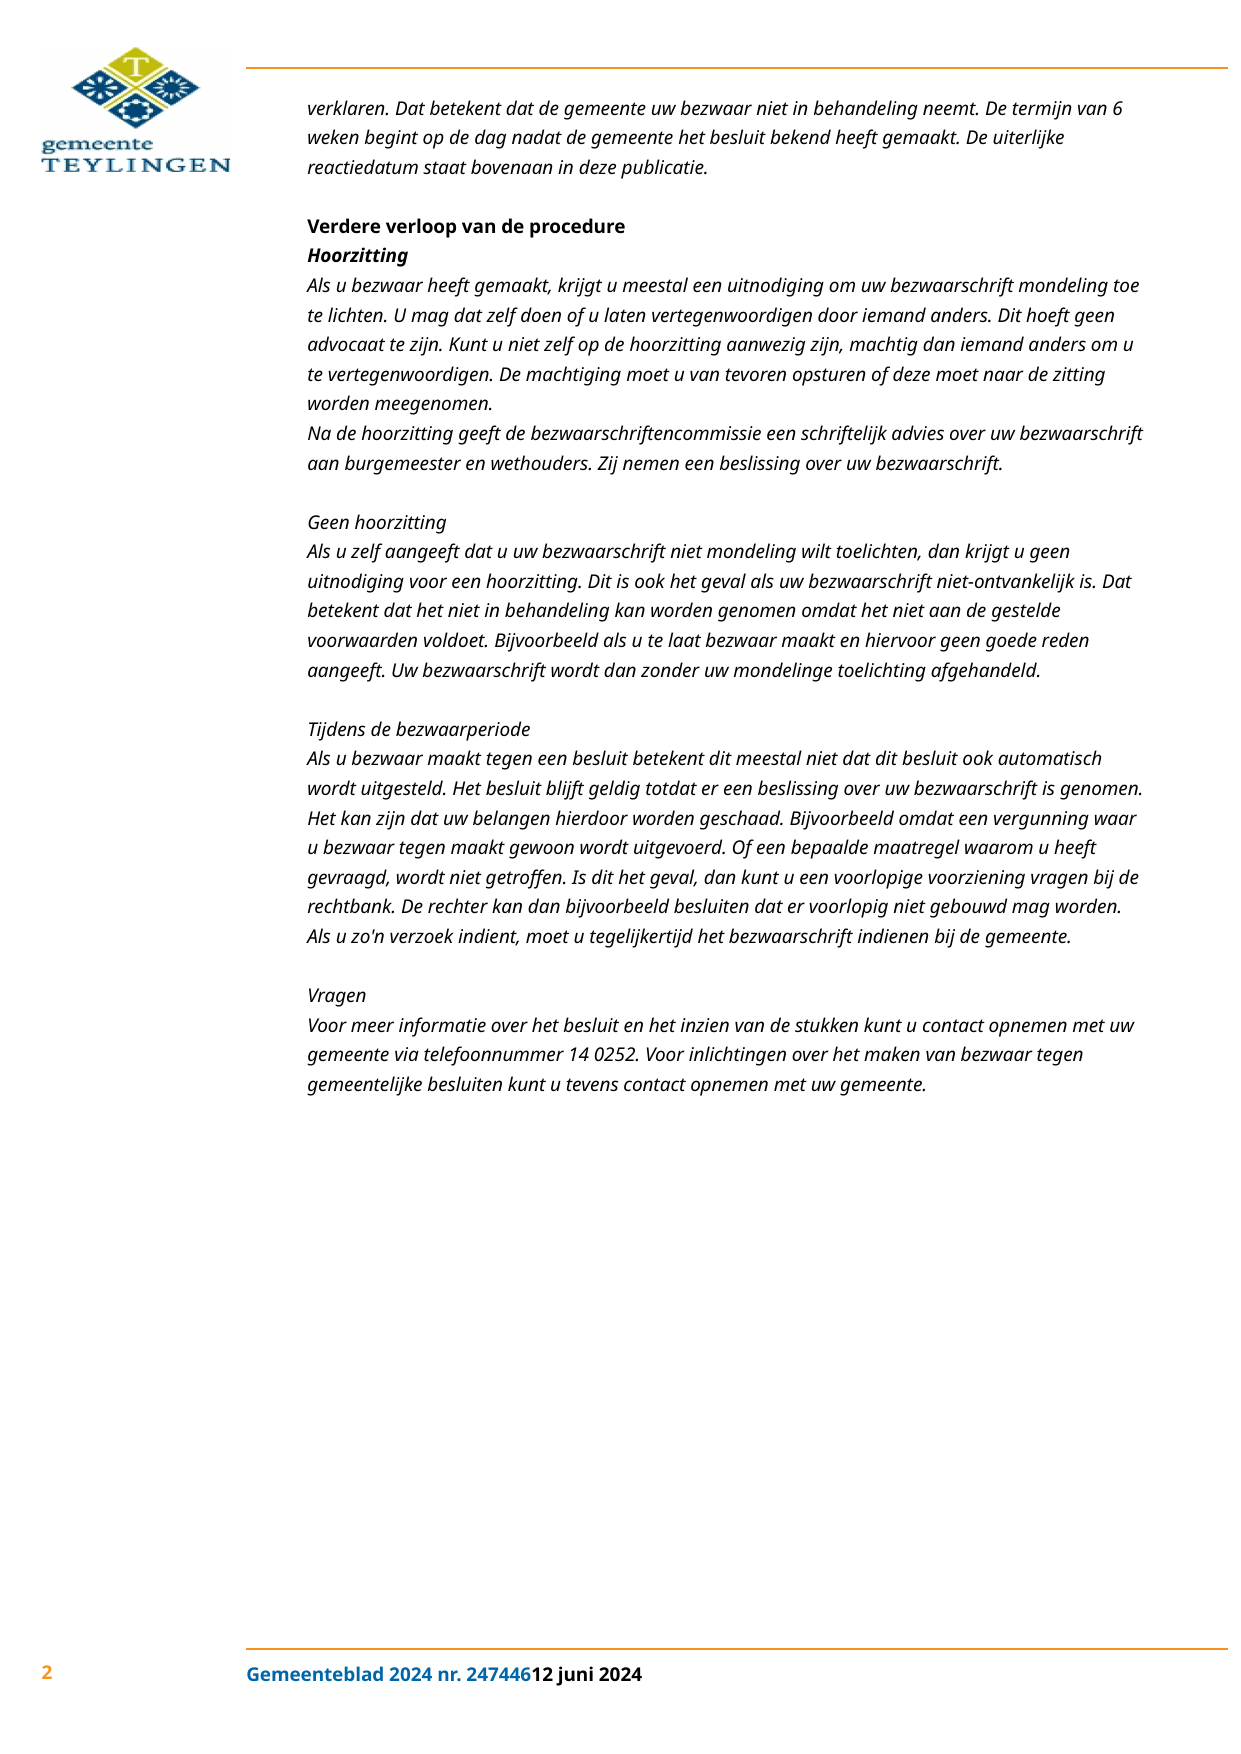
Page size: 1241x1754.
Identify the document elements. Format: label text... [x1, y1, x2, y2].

list Na de hoorzitting geeft de bezwaarschriftencommissie een schriftelijk advies over uw bezwaarschrift aan burgemeester en wethouders. Zij nemen een beslissing over uw bezwaarschrift. [248, 420, 1152, 476]
list Tijdens de bezwaarperiode [248, 716, 1152, 742]
list Geen hoorzitting [248, 509, 1152, 535]
list Als u bezwaar maakt tegen een besluit betekent dit meestal niet dat dit besluit ook automatisch wordt uitgesteld. Het besluit blijft geldig totdat er een beslissing over uw bezwaarschrift is genomen. Het kan zijn dat uw belangen hierdoor worden geschaad. Bijvoorbeeld omdat een vergunning waar u bezwaar tegen maakt gewoon wordt uitgevoerd. Of een bepaalde maatregel waarom u heeft gevraagd, wordt niet getroffen. Is dit het geval, dan kunt u een voorlopige voorziening vragen bij de rechtbank. De rechter kan dan bijvoorbeeld besluiten dat er voorlopig niet gebouwd mag worden. Als u zo'n verzoek indient, moet u tegelijkertijd het bezwaarschrift indienen bij de gemeente. [248, 746, 1152, 949]
list Als u bezwaar heeft gemaakt, krijgt u meestal een uitnodiging om uw bezwaarschrift mondeling toe te lichten. U mag dat zelf doen of u laten vertegenwoordigen door iemand anders. Dit hoeft geen advocaat te zijn. Kunt u niet zelf op de hoorzitting aanwezig zijn, machtig dan iemand anders om u te vertegenwoordigen. De machtiging moet u van tevoren opsturen of deze moet naar de zitting worden meegenomen. [248, 272, 1152, 416]
list Hoorzitting [248, 243, 1152, 268]
list Als u zelf aangeeft dat u uw bezwaarschrift niet mondeling wilt toelichten, dan krijgt u geen uitnodiging voor een hoorzitting. Dit is ook het geval als uw bezwaarschrift niet-ontvankelijk is. Dat betekent dat het niet in behandeling kan worden genomen omdat het niet aan de gestelde voorwaarden voldoet. Bijvoorbeeld als u te laat bezwaar maakt en hiervoor geen goede reden aangeeft. Uw bezwaarschrift wordt dan zonder uw mondelinge toelichting afgehandeld. [248, 538, 1152, 683]
picture [41, 47, 231, 172]
list Verdere verloop van de procedure [248, 213, 1152, 239]
list Vragen [248, 982, 1152, 1008]
list verklaren. Dat betekent dat de gemeente uw bezwaar niet in behandeling neemt. De termijn van 6 weken begint op de dag nadat de gemeente het besluit bekend heeft gemaakt. De uiterlijke reactiedatum staat bovenaan in deze publicatie. [248, 95, 1152, 180]
list Voor meer informatie over het besluit en het inzien van de stukken kunt u contact opnemen met uw gemeente via telefoonnummer 14 0252. Voor inlichtingen over het maken van bezwaar tegen gemeentelijke besluiten kunt u tevens contact opnemen met uw gemeente. [248, 1012, 1152, 1097]
